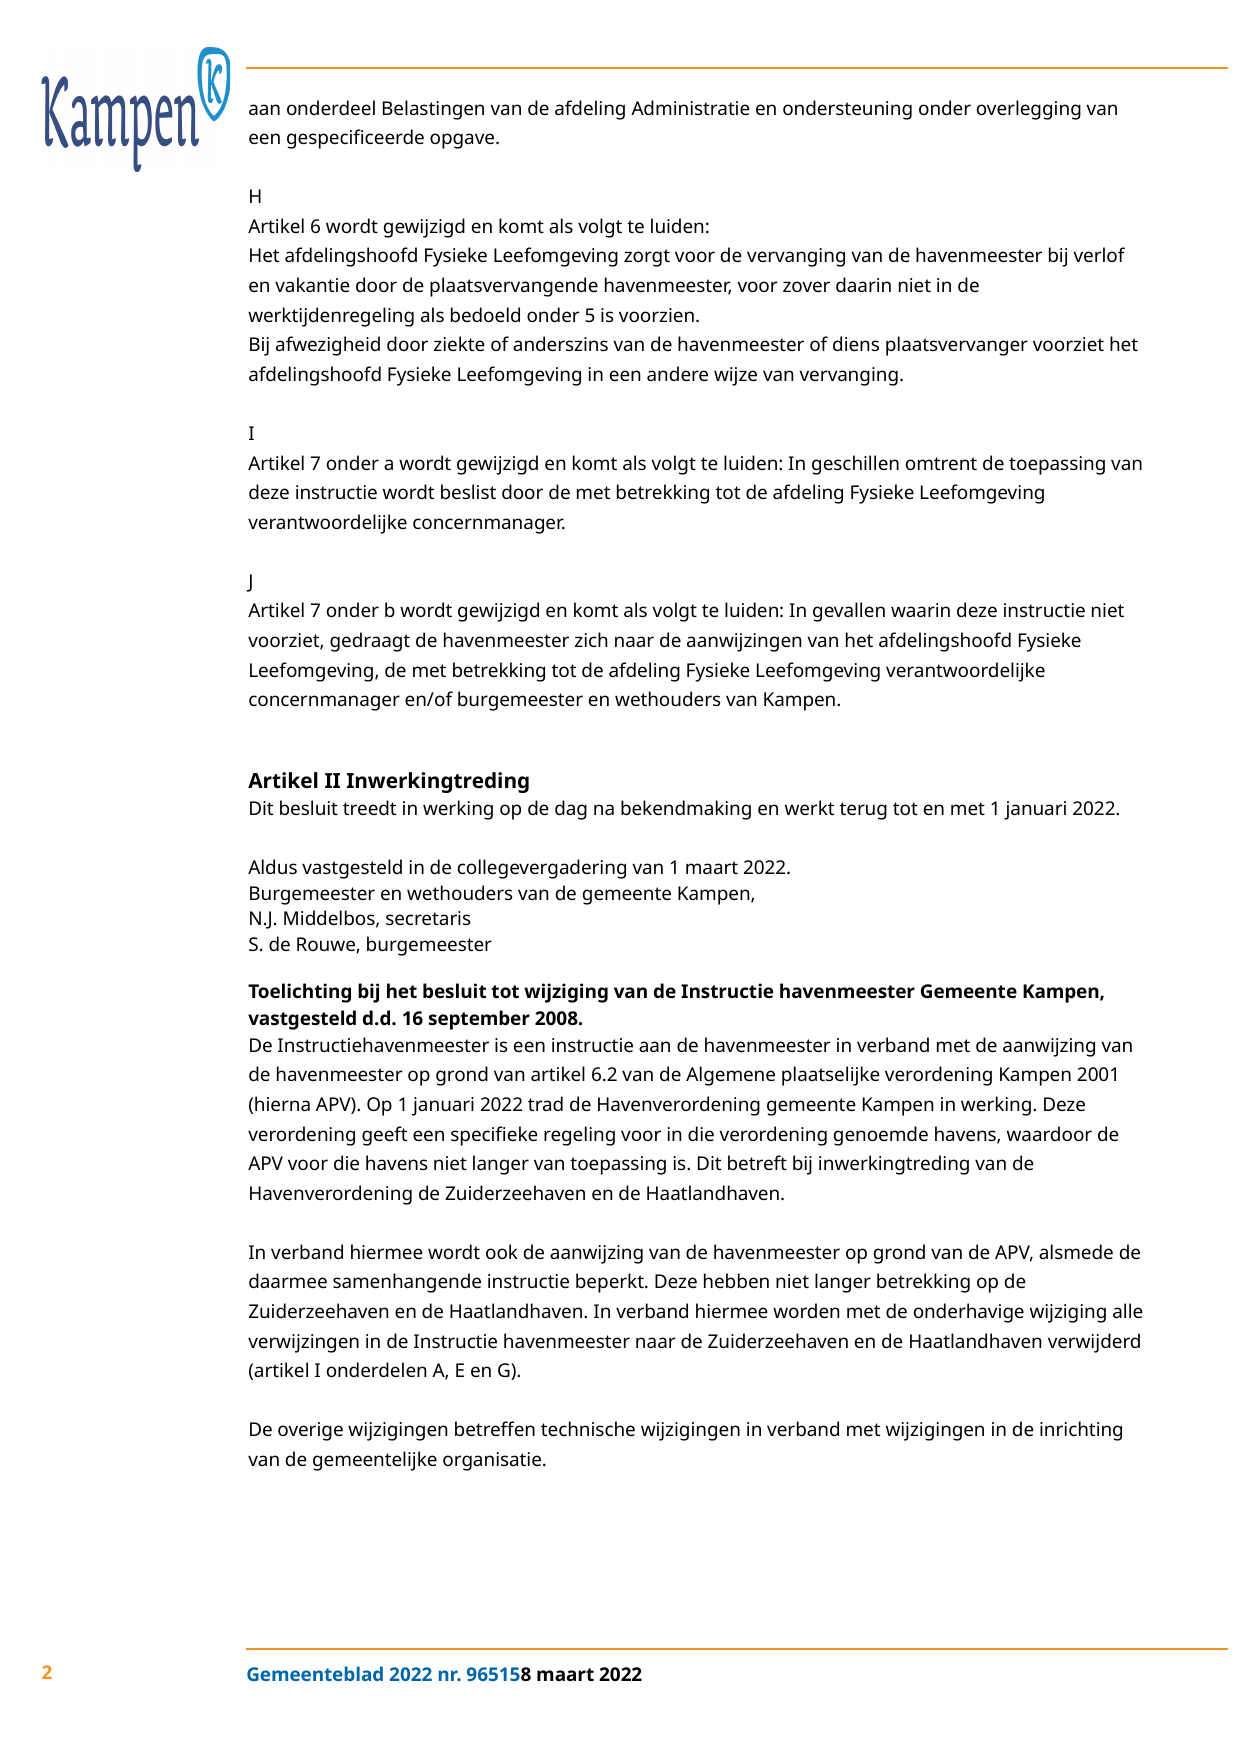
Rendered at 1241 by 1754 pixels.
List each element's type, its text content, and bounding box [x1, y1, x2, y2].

text Het afdelingshoofd Fysieke Leefomgeving zorgt voor de vervanging van de havenmeester bij verlof en vakantie door de plaatsvervangende havenmeester, voor zover daarin niet in de werktijdenregeling als bedoeld onder 5 is voorzien. [248, 243, 1152, 328]
text S. de Rouwe, burgemeester [248, 931, 1152, 957]
text Toelichting bij het besluit tot wijziging van de Instructie havenmeester Gemeente Kampen, vastgesteld d.d. 16 september 2008. [248, 978, 1152, 1032]
text In verband hiermee wordt ook de aanwijzing van de havenmeester op grond van de APV, alsmede de daarmee samenhangende instructie beperkt. Deze hebben niet langer betrekking op de Zuiderzeehaven en de Haatlandhaven. In verband hiermee worden met de onderhavige wijziging alle verwijzingen in de Instructie havenmeester naar de Zuiderzeehaven en de Haatlandhaven verwijderd (artikel I onderdelen A, E en G). [248, 1239, 1152, 1383]
text Bij afwezigheid door ziekte of anderszins van de havenmeester of diens plaatsvervanger voorziet het afdelingshoofd Fysieke Leefomgeving in een andere wijze van vervanging. [248, 331, 1152, 387]
text aan onderdeel Belastingen van de afdeling Administratie en ondersteuning onder overlegging van een gespecificeerde opgave. [248, 95, 1152, 150]
text Artikel 7 onder a wordt gewijzigd en komt als volgt te luiden: In geschillen omtrent de toepassing van deze instructie wordt beslist door de met betrekking tot de afdeling Fysieke Leefomgeving verantwoordelijke concernmanager. [248, 450, 1152, 535]
text H [248, 183, 1152, 209]
text De overige wijzigingen betreffen technische wijzigingen in verband met wijzigingen in de inrichting van de gemeentelijke organisatie. [248, 1417, 1152, 1472]
text N.J. Middelbos, secretaris [248, 906, 1152, 931]
text I [248, 420, 1152, 446]
text Aldus vastgesteld in de collegevergadering van 1 maart 2022. [248, 854, 1152, 880]
text Artikel II Inwerkingtreding [248, 766, 1152, 795]
text Burgemeester en wethouders van de gemeente Kampen, [248, 880, 1152, 906]
text Dit besluit treedt in werking op de dag na bekendmaking en werkt terug tot en met 1 januari 2022. [248, 795, 1152, 821]
picture [41, 47, 231, 172]
text De Instructiehavenmeester is een instructie aan de havenmeester in verband met de aanwijzing van de havenmeester op grond van artikel 6.2 van de Algemene plaatselijke verordening Kampen 2001 (hierna APV). Op 1 januari 2022 trad de Havenverordening gemeente Kampen in werking. Deze verordening geeft een specifieke regeling voor in die verordening genoemde havens, waardoor de APV voor die havens niet langer van toepassing is. Dit betreft bij inwerkingtreding van de Havenverordening de Zuiderzeehaven en de Haatlandhaven. [248, 1032, 1152, 1206]
text J [248, 568, 1152, 594]
text Artikel 6 wordt gewijzigd en komt als volgt te luiden: [248, 213, 1152, 239]
text Artikel 7 onder b wordt gewijzigd en komt als volgt te luiden: In gevallen waarin deze instructie niet voorziet, gedraagt de havenmeester zich naar de aanwijzingen van het afdelingshoofd Fysieke Leefomgeving, de met betrekking tot de afdeling Fysieke Leefomgeving verantwoordelijke concernmanager en/of burgemeester en wethouders van Kampen. [248, 598, 1152, 712]
